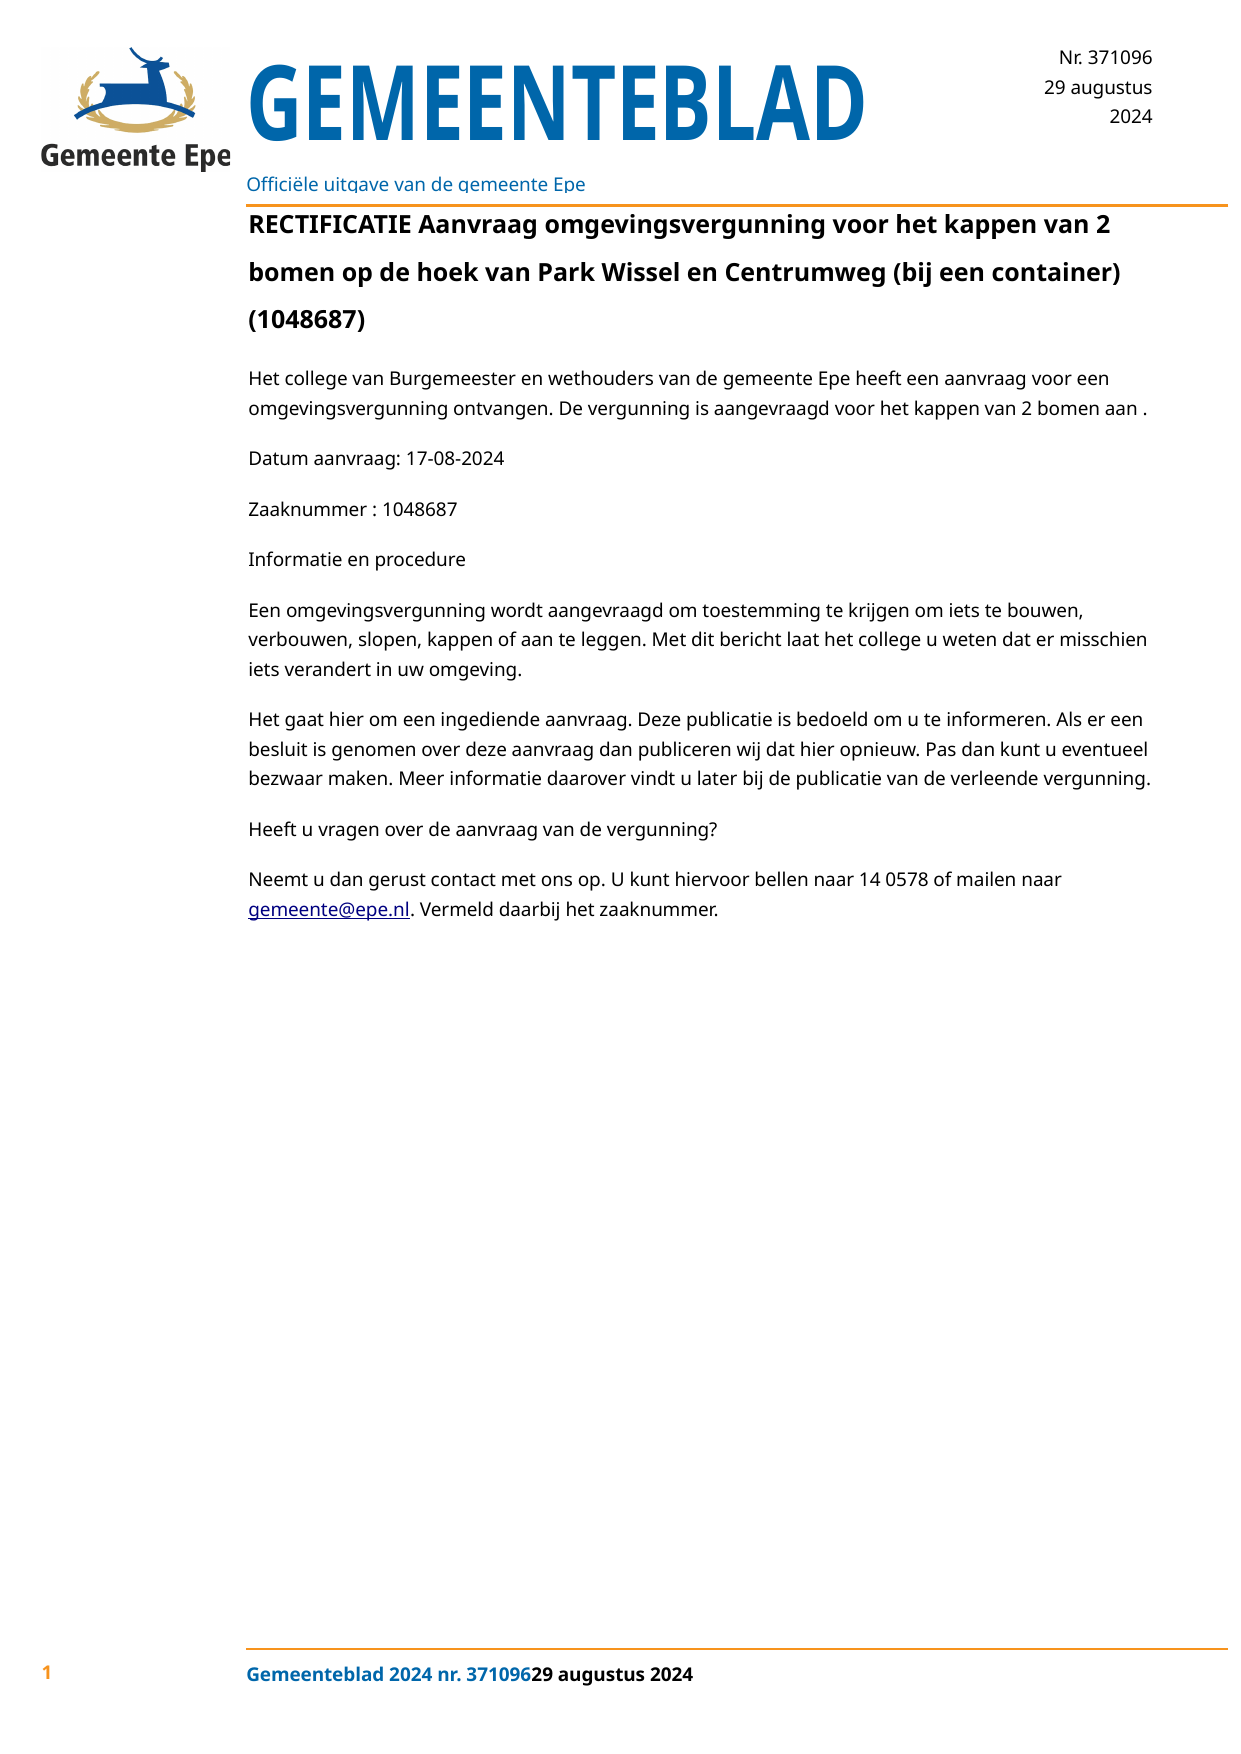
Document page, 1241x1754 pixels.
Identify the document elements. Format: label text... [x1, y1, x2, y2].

text Het gaat hier om een ingediende aanvraag. Deze publicatie is bedoeld om u te informeren. Als er een besluit is genomen over deze aanvraag dan publiceren wij dat hier opnieuw. Pas dan kunt u eventueel bezwaar maken. Meer informatie daarover vindt u later bij de publicatie van de verleende vergunning. [248, 706, 1152, 791]
text Heeft u vragen over de aanvraag van de vergunning? [248, 816, 1152, 842]
text Een omgevingsvergunning wordt aangevraagd om toestemming te krijgen om iets te bouwen, verbouwen, slopen, kappen of aan te leggen. Met dit bericht laat het college u weten dat er misschien iets verandert in uw omgeving. [248, 597, 1152, 682]
text RECTIFICATIE Aanvraag omgevingsvergunning voor het kappen van 2 bomen op de hoek van Park Wissel en Centrumweg (bij een container) (1048687) [248, 207, 1152, 336]
picture [41, 47, 231, 172]
text Datum aanvraag: 17-08-2024 [248, 446, 1152, 471]
text Het college van Burgemeester en wethouders van de gemeente Epe heeft een aanvraag voor een omgevingsvergunning ontvangen. De vergunning is aangevraagd voor het kappen van 2 bomen aan . [248, 366, 1152, 421]
text Zaaknummer : 1048687 [248, 496, 1152, 522]
text Neemt u dan gerust contact met ons op. U kunt hiervoor bellen naar 14 0578 of mailen naar gemeente@epe.nl. Vermeld daarbij het zaaknummer. [248, 866, 1152, 922]
text Informatie en procedure [248, 546, 1152, 572]
